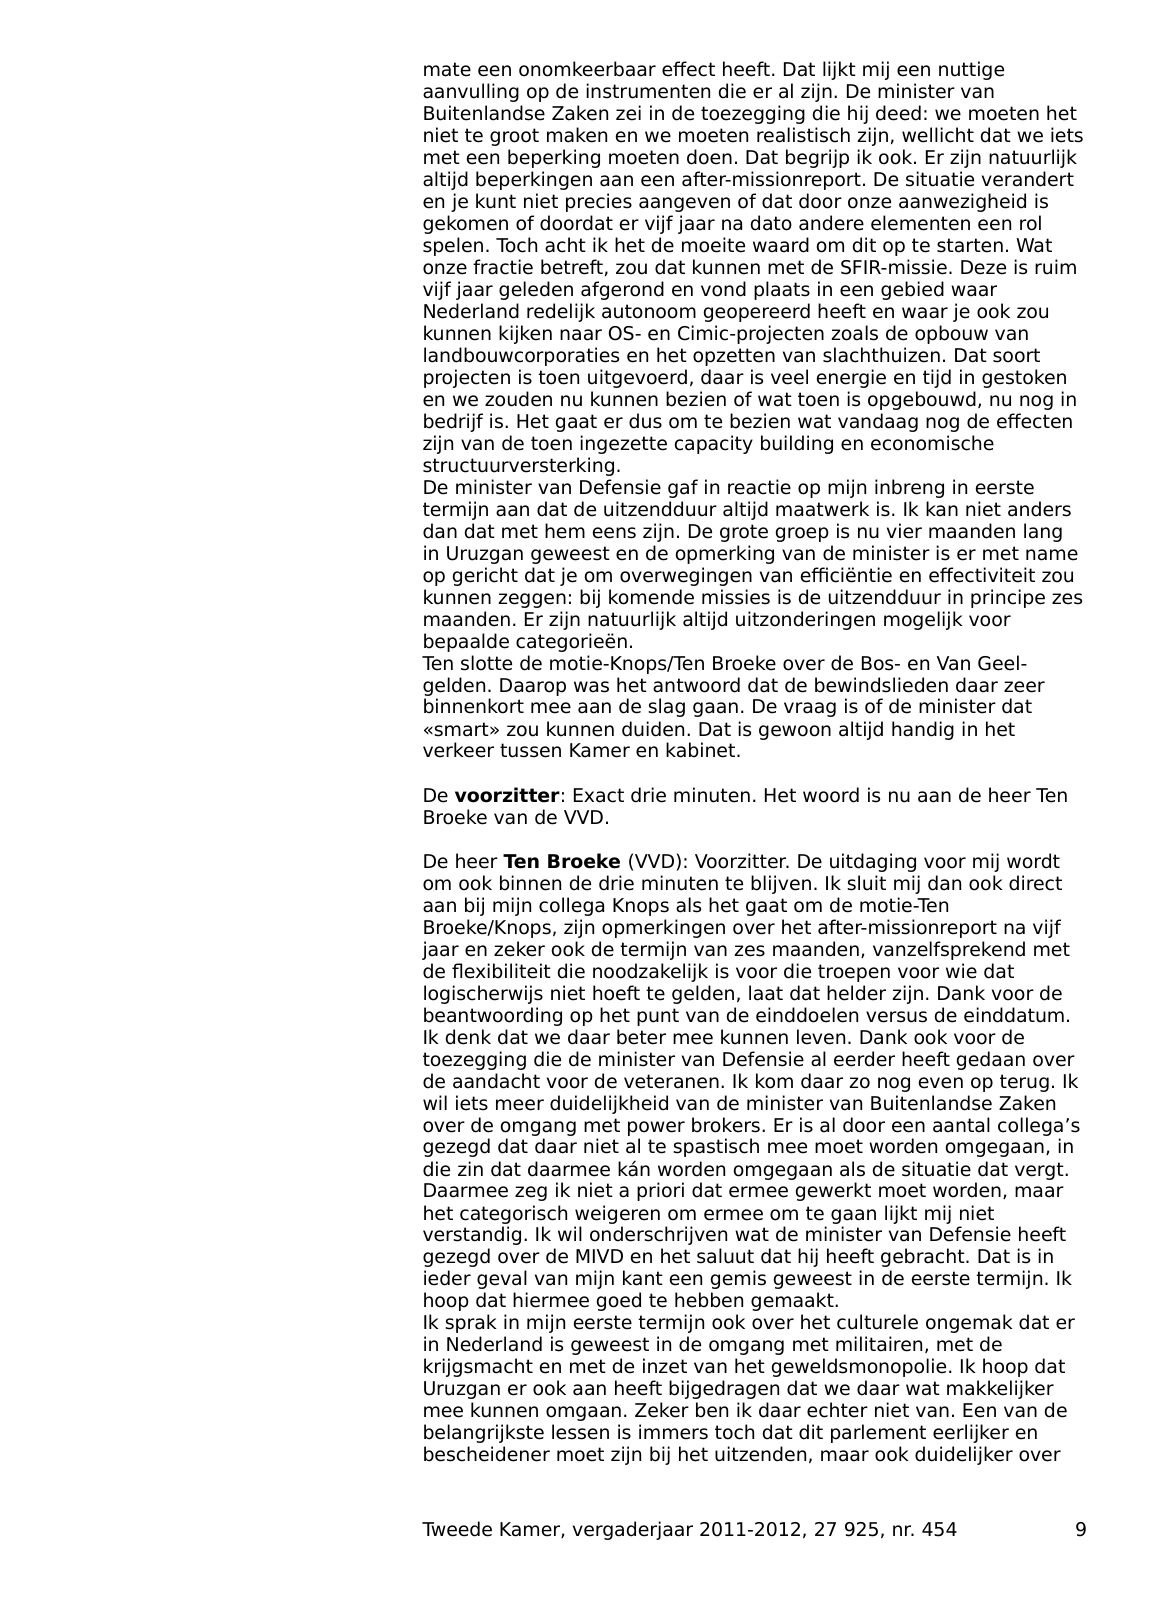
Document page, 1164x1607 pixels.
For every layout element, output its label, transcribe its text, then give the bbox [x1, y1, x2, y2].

text Ik sprak in mijn eerste termijn ook over het culturele ongemak dat er in Nederland is geweest in de omgang met militairen, met de krijgsmacht en met de inzet van het geweldsmonopolie. Ik hoop dat Uruzgan er ook aan heeft bijgedragen dat we daar wat makkelijker mee kunnen omgaan. Zeker ben ik daar echter niet van. Een van de belangrijkste lessen is immers toch dat dit parlement eerlijker en bescheidener moet zijn bij het uitzenden, maar ook duidelijker over [422, 1312, 1087, 1466]
text De voorzitter: Exact drie minuten. Het woord is nu aan de heer Ten Broeke van de VVD. [422, 784, 1087, 828]
text mate een onomkeerbaar effect heeft. Dat lijkt mij een nuttige aanvulling op de instrumenten die er al zijn. De minister van Buitenlandse Zaken zei in de toezegging die hij deed: we moeten het niet te groot maken en we moeten realistisch zijn, wellicht dat we iets met een beperking moeten doen. Dat begrijp ik ook. Er zijn natuurlijk altijd beperkingen aan een after-missionreport. De situatie verandert en je kunt niet precies aangeven of dat door onze aanwezigheid is gekomen of doordat er vijf jaar na dato andere elementen een rol spelen. Toch acht ik het de moeite waard om dit op te starten. Wat onze fractie betreft, zou dat kunnen met de SFIR-missie. Deze is ruim vijf jaar geleden afgerond en vond plaats in een gebied waar Nederland redelijk autonoom geopereerd heeft en waar je ook zou kunnen kijken naar OS- en Cimic-projecten zoals de opbouw van landbouwcorporaties en het opzetten van slachthuizen. Dat soort projecten is toen uitgevoerd, daar is veel energie en tijd in gestoken en we zouden nu kunnen bezien of wat toen is opgebouwd, nu nog in bedrijf is. Het gaat er dus om te bezien wat vandaag nog de effecten zijn van de toen ingezette capacity building en economische structuurversterking. [422, 59, 1087, 477]
text De minister van Defensie gaf in reactie op mijn inbreng in eerste termijn aan dat de uitzendduur altijd maatwerk is. Ik kan niet anders dan dat met hem eens zijn. De grote groep is nu vier maanden lang in Uruzgan geweest en de opmerking van de minister is er met name op gericht dat je om overwegingen van efficiëntie en effectiviteit zou kunnen zeggen: bij komende missies is de uitzendduur in principe zes maanden. Er zijn natuurlijk altijd uitzonderingen mogelijk voor bepaalde categorieën. [422, 477, 1087, 652]
text De heer Ten Broeke (VVD): Voorzitter. De uitdaging voor mij wordt om ook binnen de drie minuten te blijven. Ik sluit mij dan ook direct aan bij mijn collega Knops als het gaat om de motie-Ten Broeke/Knops, zijn opmerkingen over het after-missionreport na vijf jaar en zeker ook de termijn van zes maanden, vanzelfsprekend met de flexibiliteit die noodzakelijk is voor die troepen voor wie dat logischerwijs niet hoeft te gelden, laat dat helder zijn. Dank voor de beantwoording op het punt van de einddoelen versus de einddatum. Ik denk dat we daar beter mee kunnen leven. Dank ook voor de toezegging die de minister van Defensie al eerder heeft gedaan over de aandacht voor de veteranen. Ik kom daar zo nog even op terug. Ik wil iets meer duidelijkheid van de minister van Buitenlandse Zaken over de omgang met power brokers. Er is al door een aantal collega’s gezegd dat daar niet al te spastisch mee moet worden omgegaan, in die zin dat daarmee kán worden omgegaan als de situatie dat vergt. Daarmee zeg ik niet a priori dat ermee gewerkt moet worden, maar het categorisch weigeren om ermee om te gaan lijkt mij niet verstandig. Ik wil onderschrijven wat de minister van Defensie heeft gezegd over de MIVD en het saluut dat hij heeft gebracht. Dat is in ieder geval van mijn kant een gemis geweest in de eerste termijn. Ik hoop dat hiermee goed te hebben gemaakt. [422, 851, 1087, 1312]
text Ten slotte de motie-Knops/Ten Broeke over de Bos- en Van Geel-gelden. Daarop was het antwoord dat de bewindslieden daar zeer binnenkort mee aan de slag gaan. De vraag is of de minister dat «smart» zou kunnen duiden. Dat is gewoon altijd handig in het verkeer tussen Kamer en kabinet. [422, 652, 1087, 762]
